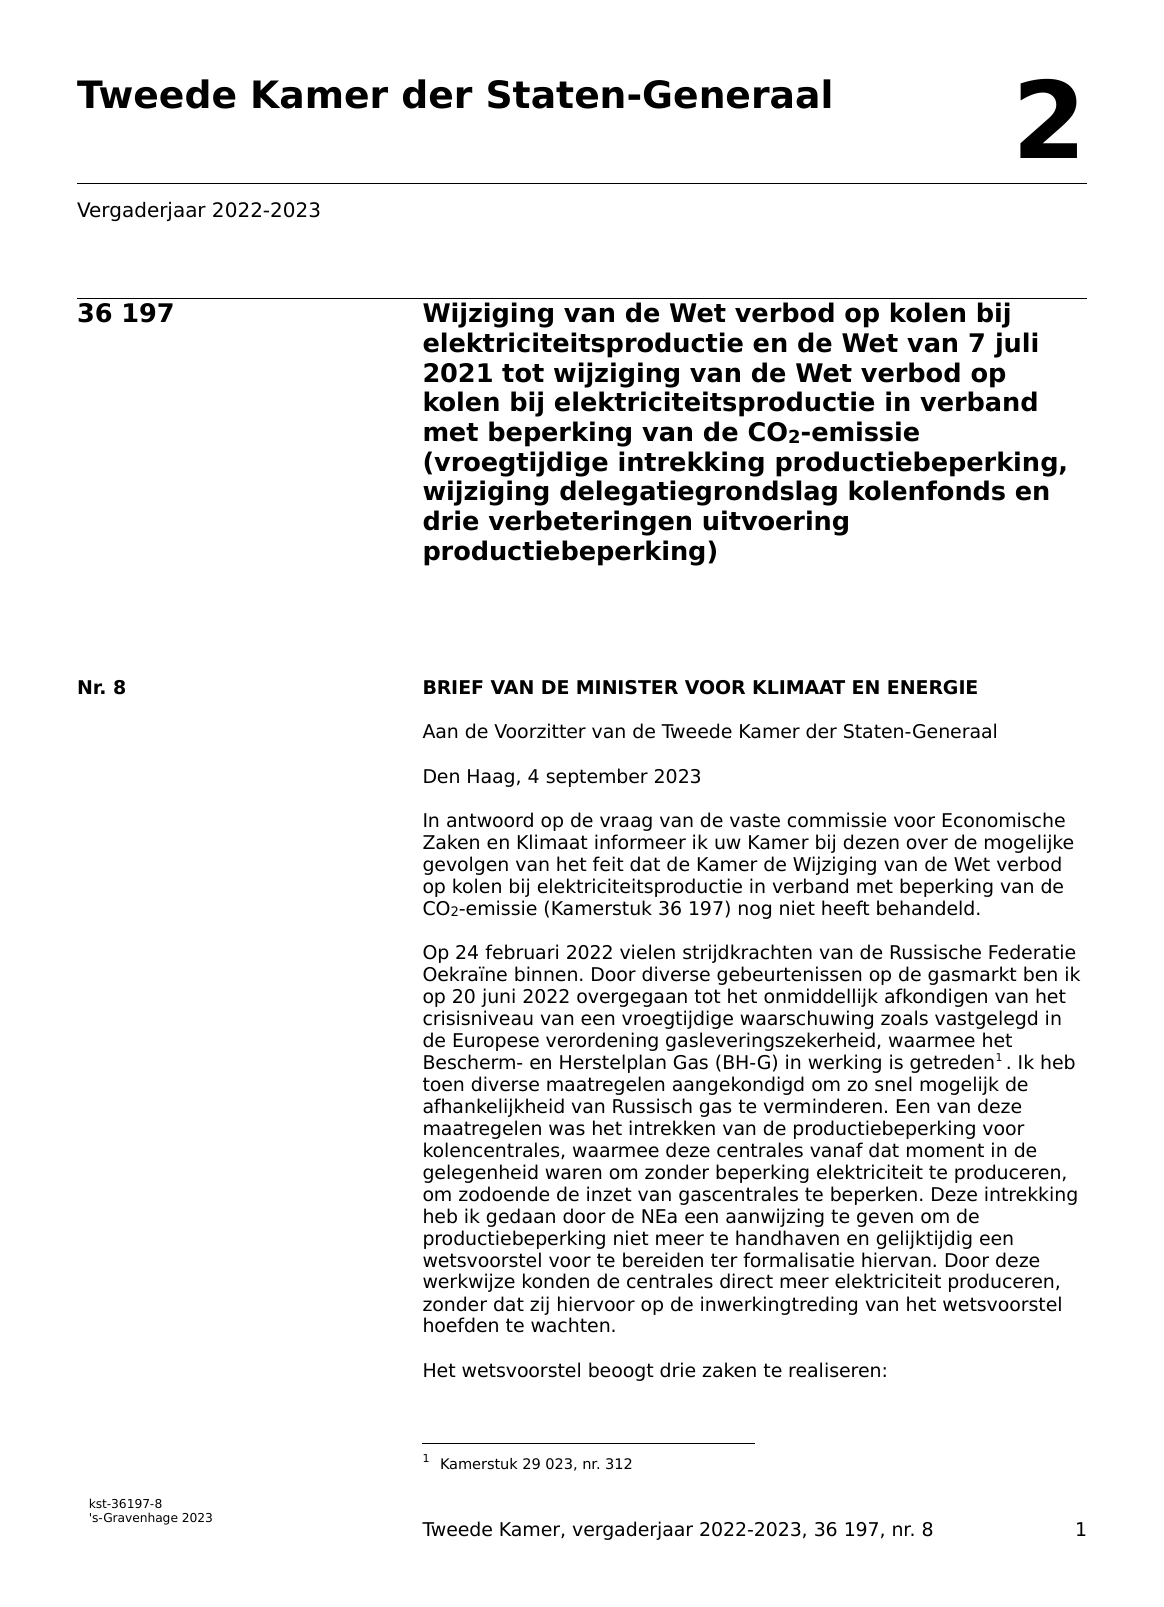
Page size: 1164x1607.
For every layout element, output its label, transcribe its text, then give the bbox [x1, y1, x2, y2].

text Aan de Voorzitter van de Tweede Kamer der Staten-Generaal [422, 721, 1087, 743]
text In antwoord op de vraag van de vaste commissie voor Economische Zaken en Klimaat informeer ik uw Kamer bij dezen over de mogelijke gevolgen van het feit dat de Kamer de Wijziging van de Wet verbod op kolen bij elektriciteitsproductie in verband met beperking van de CO2-emissie (Kamerstuk 36 197) nog niet heeft behandeld. [422, 810, 1087, 919]
table_header Tweede Kamer der Staten-Generaal [77, 59, 886, 183]
text kst-36197-8 [88, 1497, 323, 1511]
subtitle 36 197 Wijziging van de Wet verbod op kolen bij elektriciteitsproductie en de Wet van 7 juli 2021 tot wijziging van de Wet verbod op kolen bij elektriciteitsproductie in verband met beperking van de CO2-emissie (vroegtijdige intrekking productiebeperking, wijziging delegatiegrondslag kolenfonds en drie verbeteringen uitvoering productiebeperking) [77, 299, 1087, 566]
text Kamerstuk 29 023, nr. 312 [422, 1452, 1087, 1474]
table_cell Vergaderjaar 2022-2023 [77, 184, 1087, 298]
table_header 2 [886, 59, 1087, 183]
subtitle Nr. 8 BRIEF VAN DE MINISTER VOOR KLIMAAT EN ENERGIE [77, 677, 1087, 699]
text Den Haag, 4 september 2023 [422, 766, 1087, 787]
text Op 24 februari 2022 vielen strijdkrachten van de Russische Federatie Oekraïne binnen. Door diverse gebeurtenissen op de gasmarkt ben ik op 20 juni 2022 overgegaan tot het onmiddellijk afkondigen van het crisisniveau van een vroegtijdige waarschuwing zoals vastgelegd in de Europese verordening gasleveringszekerheid, waarmee het Bescherm- en Herstelplan Gas (BH-G) in werking is getreden. Ik heb toen diverse maatregelen aangekondigd om zo snel mogelijk de afhankelijkheid van Russisch gas te verminderen. Een van deze maatregelen was het intrekken van de productiebeperking voor kolencentrales, waarmee deze centrales vanaf dat moment in de gelegenheid waren om zonder beperking elektriciteit te produceren, om zodoende de inzet van gascentrales te beperken. Deze intrekking heb ik gedaan door de NEa een aanwijzing te geven om de productiebeperking niet meer te handhaven en gelijktijdig een wetsvoorstel voor te bereiden ter formalisatie hiervan. Door deze werkwijze konden de centrales direct meer elektriciteit produceren, zonder dat zij hiervoor op de inwerkingtreding van het wetsvoorstel hoefden te wachten. [422, 942, 1087, 1337]
text 's-Gravenhage 2023 [88, 1511, 323, 1525]
text Het wetsvoorstel beoogt drie zaken te realiseren: [422, 1359, 1087, 1382]
